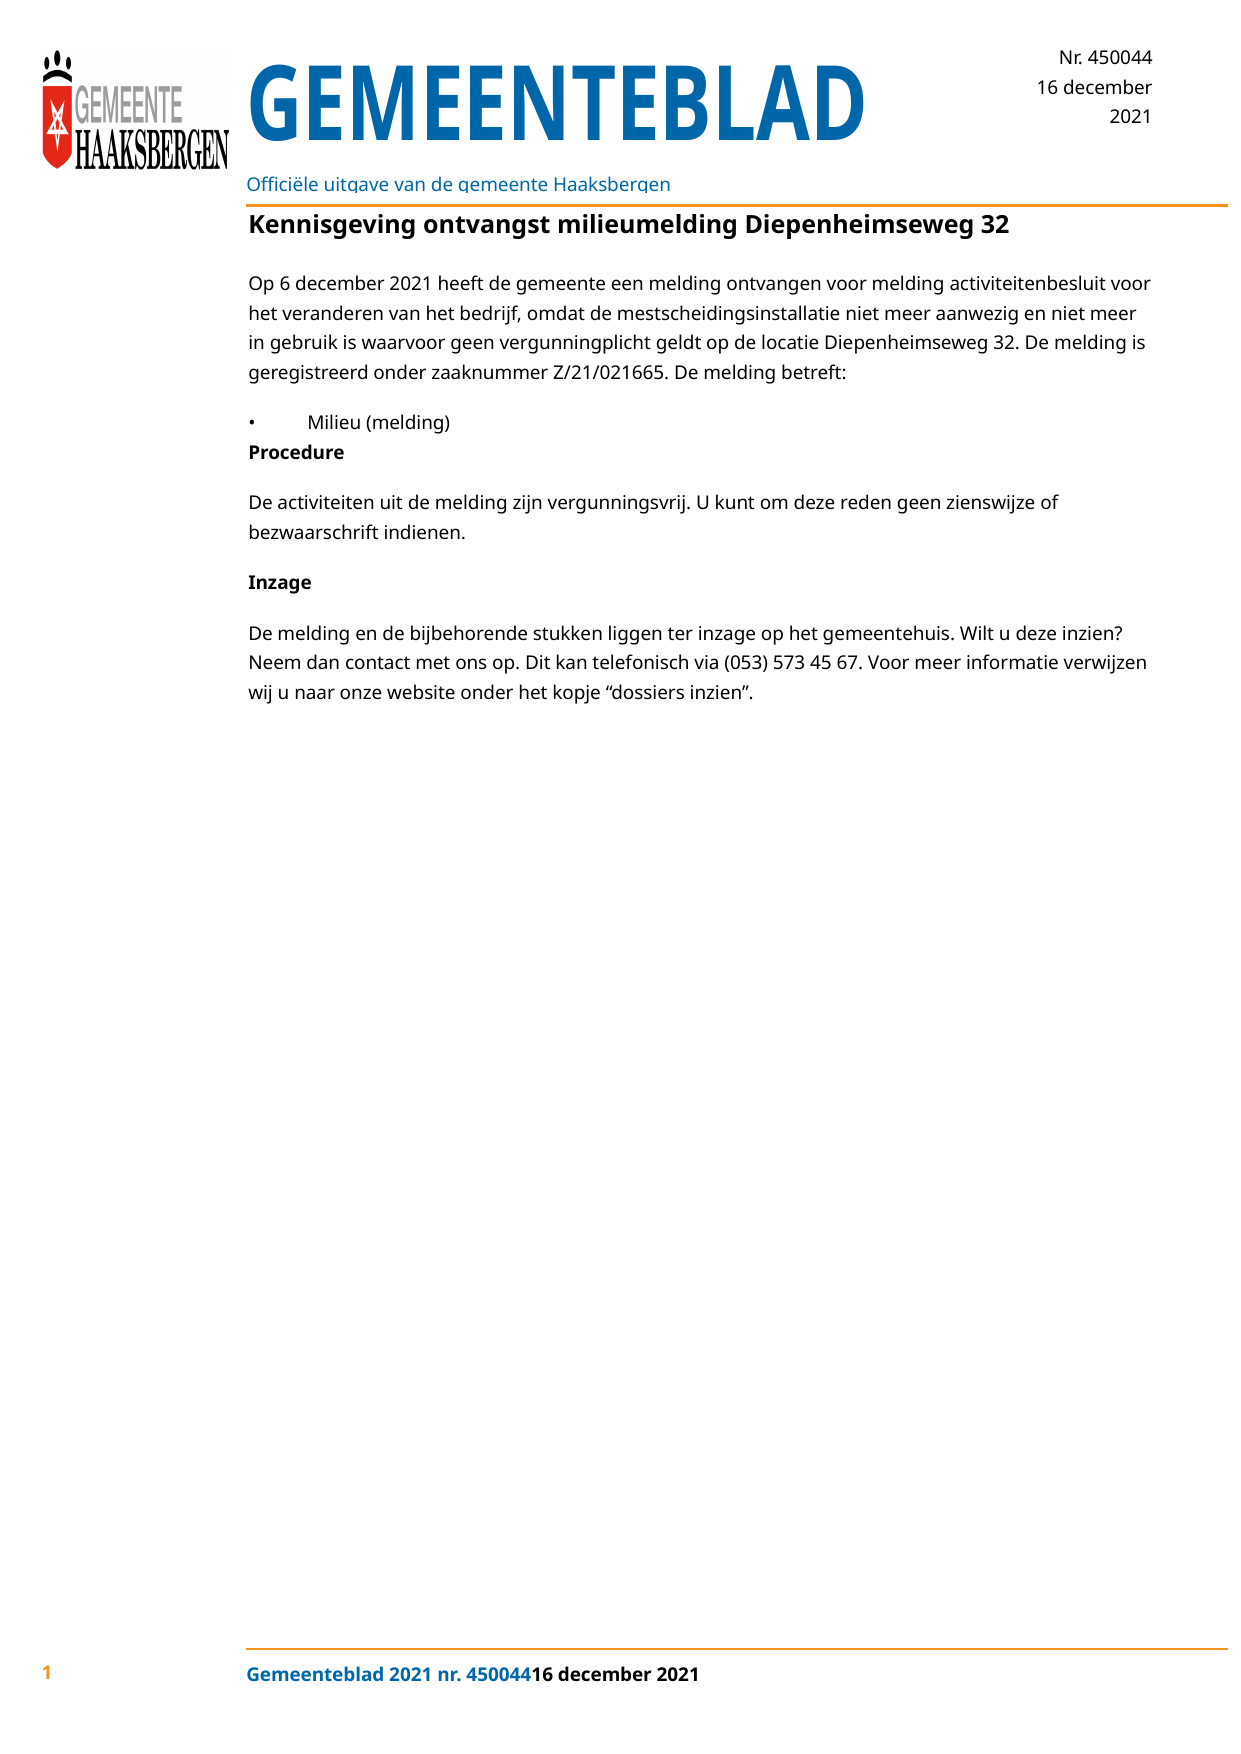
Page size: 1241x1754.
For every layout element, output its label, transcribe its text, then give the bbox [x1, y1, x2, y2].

text De activiteiten uit de melding zijn vergunningsvrij. U kunt om deze reden geen zienswijze of bezwaarschrift indienen. [248, 489, 1152, 545]
text Procedure [248, 439, 1152, 465]
text Kennisgeving ontvangst milieumelding Diepenheimseweg 32 [248, 207, 1152, 241]
picture [41, 47, 231, 172]
text Inzage [248, 569, 1152, 595]
text De melding en de bijbehorende stukken liggen ter inzage op het gemeentehuis. Wilt u deze inzien? Neem dan contact met ons op. Dit kan telefonisch via (053) 573 45 67. Voor meer informatie verwijzen wij u naar onze website onder het kopje “dossiers inzien”. [248, 620, 1152, 705]
list Milieu (melding) [248, 409, 1152, 435]
text Op 6 december 2021 heeft de gemeente een melding ontvangen voor melding activiteitenbesluit voor het veranderen van het bedrijf, omdat de mestscheidingsinstallatie niet meer aanwezig en niet meer in gebruik is waarvoor geen vergunningplicht geldt op de locatie Diepenheimseweg 32. De melding is geregistreerd onder zaaknummer Z/21/021665. De melding betreft: [248, 270, 1152, 385]
